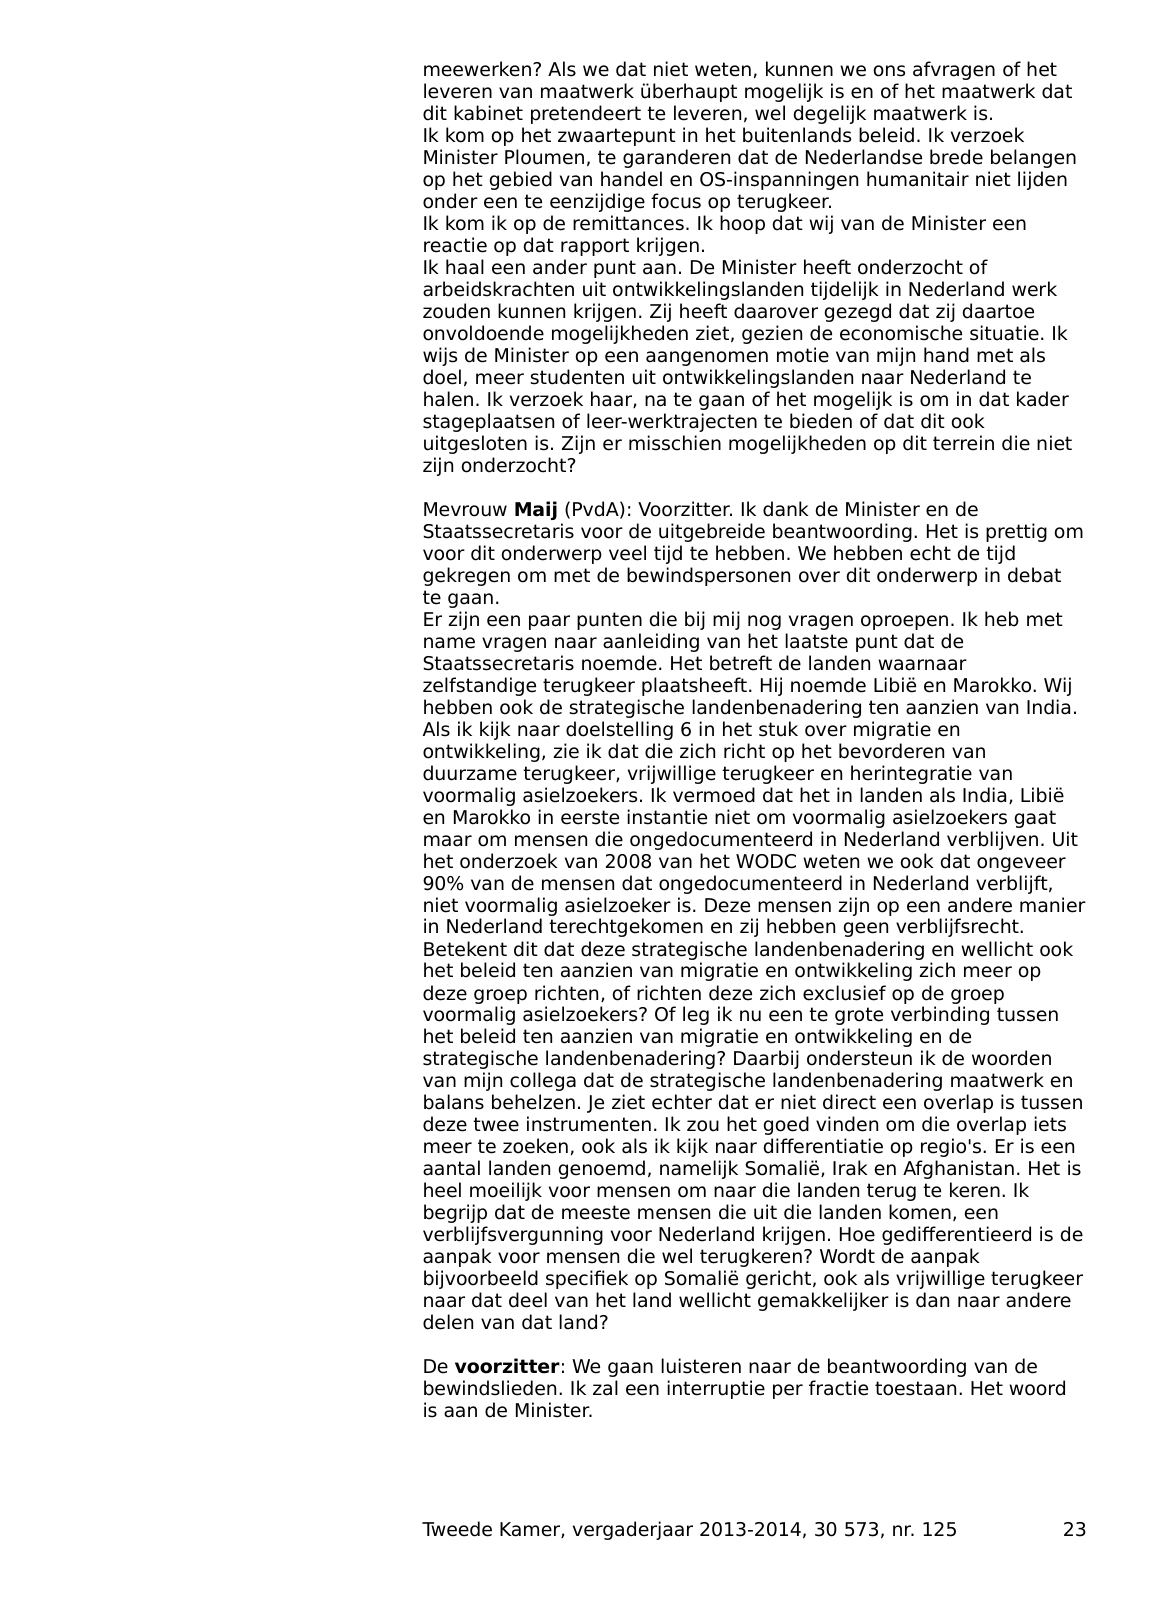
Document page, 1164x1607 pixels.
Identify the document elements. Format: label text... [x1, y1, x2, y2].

text Ik haal een ander punt aan. De Minister heeft onderzocht of arbeidskrachten uit ontwikkelingslanden tijdelijk in Nederland werk zouden kunnen krijgen. Zij heeft daarover gezegd dat zij daartoe onvoldoende mogelijkheden ziet, gezien de economische situatie. Ik wijs de Minister op een aangenomen motie van mijn hand met als doel, meer studenten uit ontwikkelingslanden naar Nederland te halen. Ik verzoek haar, na te gaan of het mogelijk is om in dat kader stageplaatsen of leer-werktrajecten te bieden of dat dit ook uitgesloten is. Zijn er misschien mogelijkheden op dit terrein die niet zijn onderzocht? [422, 257, 1087, 477]
text Ik kom op het zwaartepunt in het buitenlands beleid. Ik verzoek Minister Ploumen, te garanderen dat de Nederlandse brede belangen op het gebied van handel en OS-inspanningen humanitair niet lijden onder een te eenzijdige focus op terugkeer. [422, 125, 1087, 213]
text De voorzitter: We gaan luisteren naar de beantwoording van de bewindslieden. Ik zal een interruptie per fractie toestaan. Het woord is aan de Minister. [422, 1356, 1087, 1422]
text Mevrouw Maij (PvdA): Voorzitter. Ik dank de Minister en de Staatssecretaris voor de uitgebreide beantwoording. Het is prettig om voor dit onderwerp veel tijd te hebben. We hebben echt de tijd gekregen om met de bewindspersonen over dit onderwerp in debat te gaan. [422, 499, 1087, 609]
text Ik kom ik op de remittances. Ik hoop dat wij van de Minister een reactie op dat rapport krijgen. [422, 213, 1087, 257]
text Er zijn een paar punten die bij mij nog vragen oproepen. Ik heb met name vragen naar aanleiding van het laatste punt dat de Staatssecretaris noemde. Het betreft de landen waarnaar zelfstandige terugkeer plaatsheeft. Hij noemde Libië en Marokko. Wij hebben ook de strategische landenbenadering ten aanzien van India. Als ik kijk naar doelstelling 6 in het stuk over migratie en ontwikkeling, zie ik dat die zich richt op het bevorderen van duurzame terugkeer, vrijwillige terugkeer en herintegratie van voormalig asielzoekers. Ik vermoed dat het in landen als India, Libië en Marokko in eerste instantie niet om voormalig asielzoekers gaat maar om mensen die ongedocumenteerd in Nederland verblijven. Uit het onderzoek van 2008 van het WODC weten we ook dat ongeveer 90% van de mensen dat ongedocumenteerd in Nederland verblijft, niet voormalig asielzoeker is. Deze mensen zijn op een andere manier in Nederland terechtgekomen en zij hebben geen verblijfsrecht. Betekent dit dat deze strategische landenbenadering en wellicht ook het beleid ten aanzien van migratie en ontwikkeling zich meer op deze groep richten, of richten deze zich exclusief op de groep voormalig asielzoekers? Of leg ik nu een te grote verbinding tussen het beleid ten aanzien van migratie en ontwikkeling en de strategische landenbenadering? Daarbij ondersteun ik de woorden van mijn collega dat de strategische landenbenadering maatwerk en balans behelzen. Je ziet echter dat er niet direct een overlap is tussen deze twee instrumenten. Ik zou het goed vinden om die overlap iets meer te zoeken, ook als ik kijk naar differentiatie op regio's. Er is een aantal landen genoemd, namelijk Somalië, Irak en Afghanistan. Het is heel moeilijk voor mensen om naar die landen terug te keren. Ik begrijp dat de meeste mensen die uit die landen komen, een verblijfsvergunning voor Nederland krijgen. Hoe gedifferentieerd is de aanpak voor mensen die wel terugkeren? Wordt de aanpak bijvoorbeeld specifiek op Somalië gericht, ook als vrijwillige terugkeer naar dat deel van het land wellicht gemakkelijker is dan naar andere delen van dat land? [422, 609, 1087, 1334]
text meewerken? Als we dat niet weten, kunnen we ons afvragen of het leveren van maatwerk überhaupt mogelijk is en of het maatwerk dat dit kabinet pretendeert te leveren, wel degelijk maatwerk is. [422, 59, 1087, 125]
